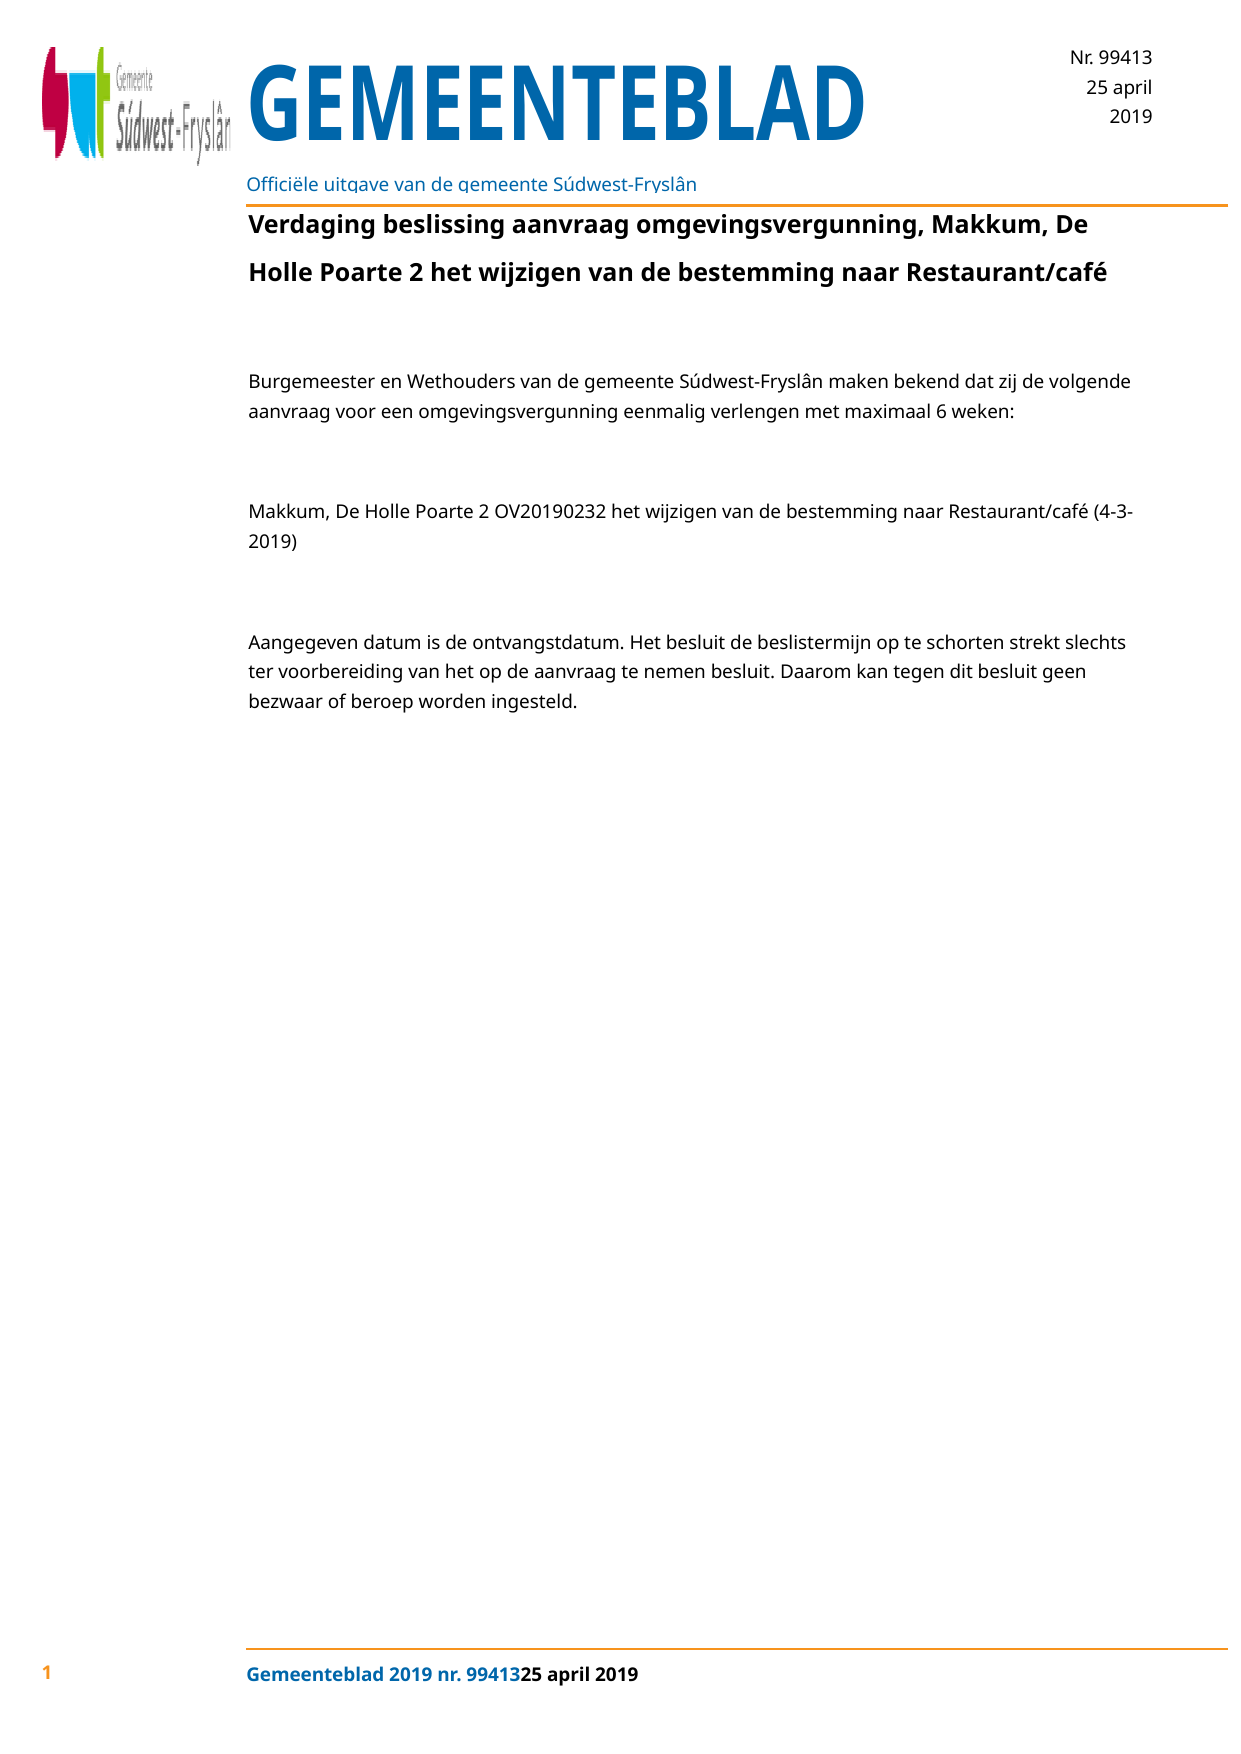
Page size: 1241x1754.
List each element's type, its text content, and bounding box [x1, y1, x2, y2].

text Aangegeven datum is de ontvangstdatum. Het besluit de beslistermijn op te schorten strekt slechts ter voorbereiding van het op de aanvraag te nemen besluit. Daarom kan tegen dit besluit geen bezwaar of beroep worden ingesteld. [248, 629, 1152, 714]
picture [41, 47, 231, 172]
text Makkum, De Holle Poarte 2 OV20190232 het wijzigen van de bestemming naar Restaurant/café (4-3-2019) [248, 499, 1152, 554]
text Verdaging beslissing aanvraag omgevingsvergunning, Makkum, De Holle Poarte 2 het wijzigen van de bestemming naar Restaurant/café [248, 207, 1152, 288]
text Burgemeester en Wethouders van de gemeente Súdwest-Fryslân maken bekend dat zij de volgende aanvraag voor een omgevingsvergunning eenmalig verlengen met maximaal 6 weken: [248, 368, 1152, 424]
